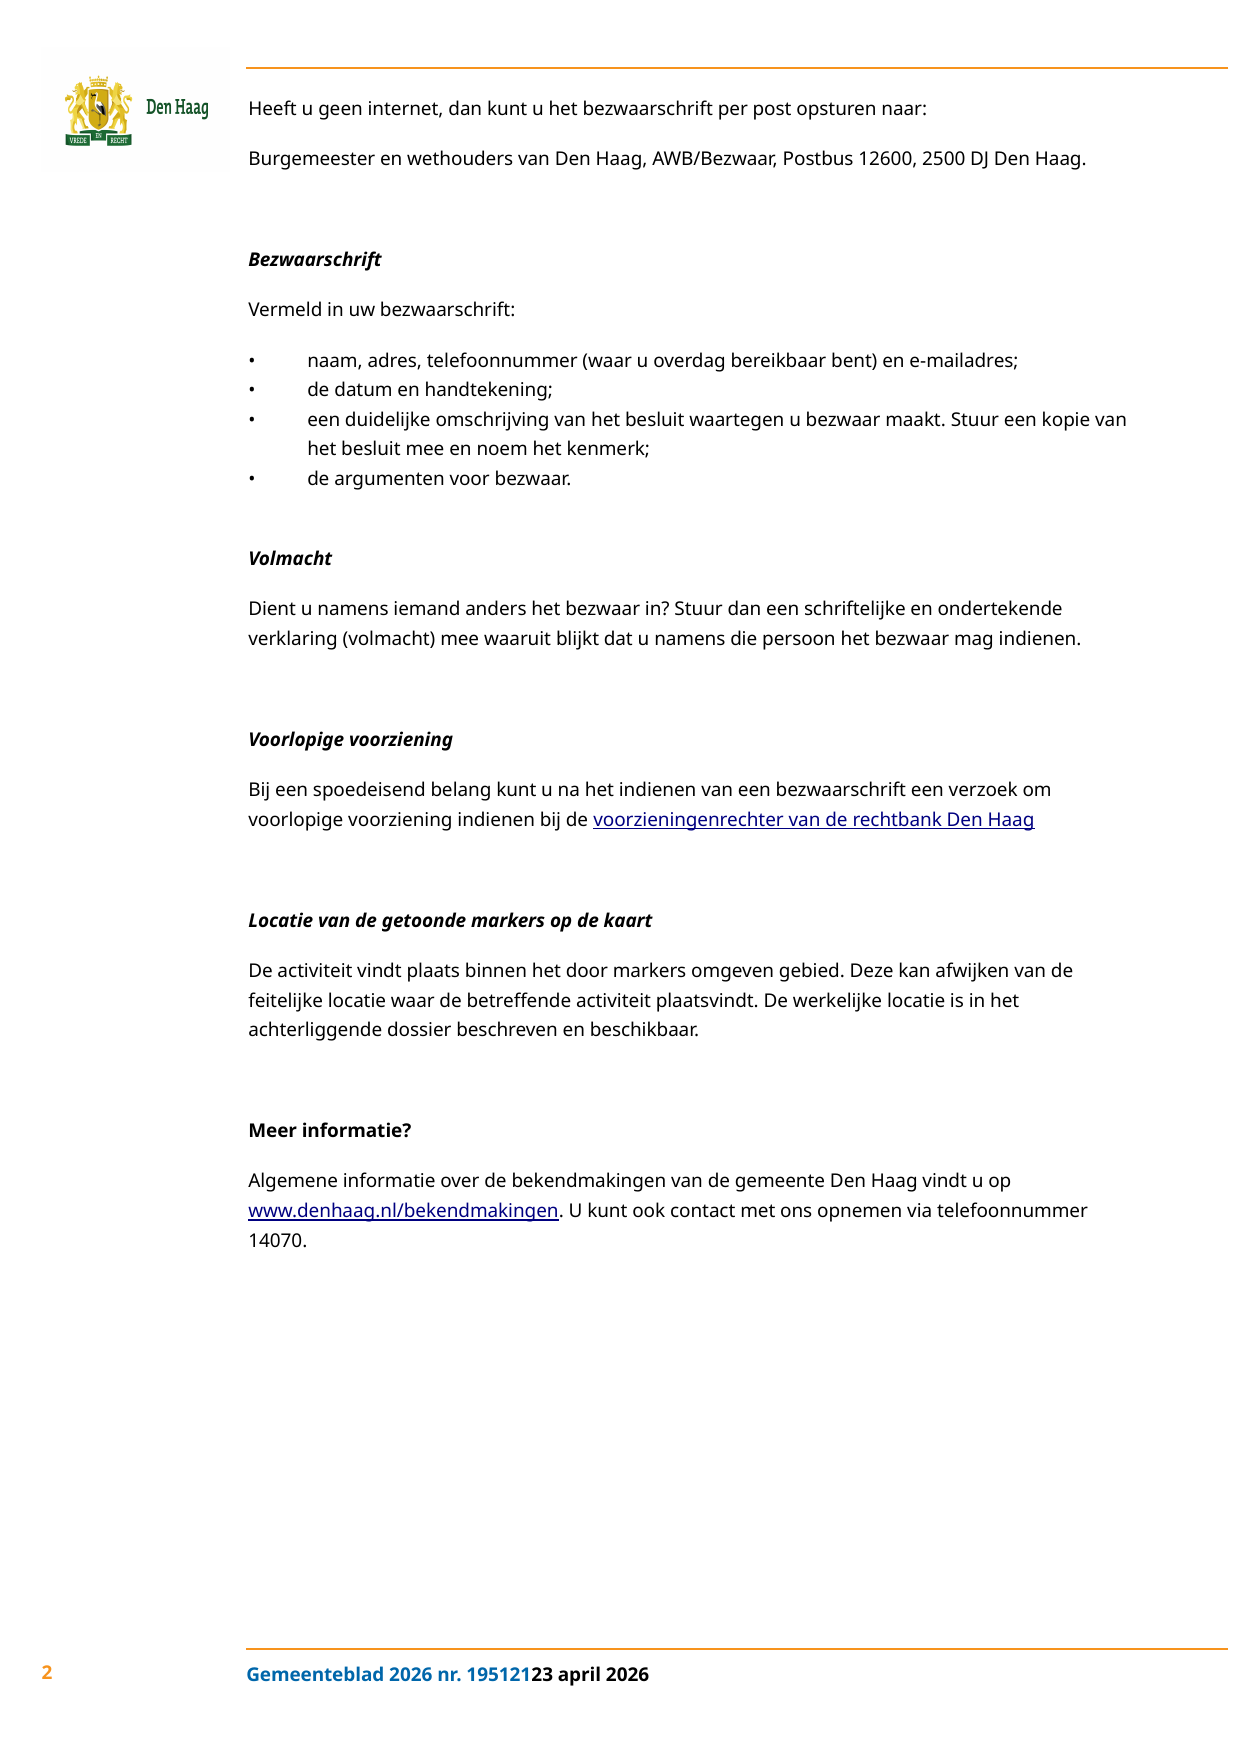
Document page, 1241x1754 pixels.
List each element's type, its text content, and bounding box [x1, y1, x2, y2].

text Meer informatie? [248, 1117, 1152, 1143]
text Dient u namens iemand anders het bezwaar in? Stuur dan een schriftelijke en ondertekende verklaring (volmacht) mee waaruit blijkt dat u namens die persoon het bezwaar mag indienen. [248, 596, 1152, 651]
text Algemene informatie over de bekendmakingen van de gemeente Den Haag vindt u op www.denhaag.nl/bekendmakingen. U kunt ook contact met ons opnemen via telefoonnummer 14070. [248, 1168, 1152, 1253]
text Volmacht [248, 545, 1152, 571]
list naam, adres, telefoonnummer (waar u overdag bereikbaar bent) en e-mailadres; [248, 347, 1152, 373]
text Voorlopige voorziening [248, 726, 1152, 752]
list de datum en handtekening; [248, 376, 1152, 402]
list de argumenten voor bezwaar. [248, 465, 1152, 491]
text Vermeld in uw bezwaarschrift: [248, 296, 1152, 322]
text Burgemeester en wethouders van Den Haag, AWB/Bezwaar, Postbus 12600, 2500 DJ Den Haag. [248, 145, 1152, 171]
text Bezwaarschrift [248, 246, 1152, 272]
text De activiteit vindt plaats binnen het door markers omgeven gebied. Deze kan afwijken van de feitelijke locatie waar de betreffende activiteit plaatsvindt. De werkelijke locatie is in het achterliggende dossier beschreven en beschikbaar. [248, 957, 1152, 1042]
text Heeft u geen internet, dan kunt u het bezwaarschrift per post opsturen naar: [248, 95, 1152, 121]
picture [41, 47, 231, 172]
text Bij een spoedeisend belang kunt u na het indienen van een bezwaarschrift een verzoek om voorlopige voorziening indienen bij de voorzieningenrechter van de rechtbank Den Haag [248, 776, 1152, 832]
text Locatie van de getoonde markers op de kaart [248, 907, 1152, 933]
list een duidelijke omschrijving van het besluit waartegen u bezwaar maakt. Stuur een kopie van het besluit mee en noem het kenmerk; [248, 406, 1152, 461]
